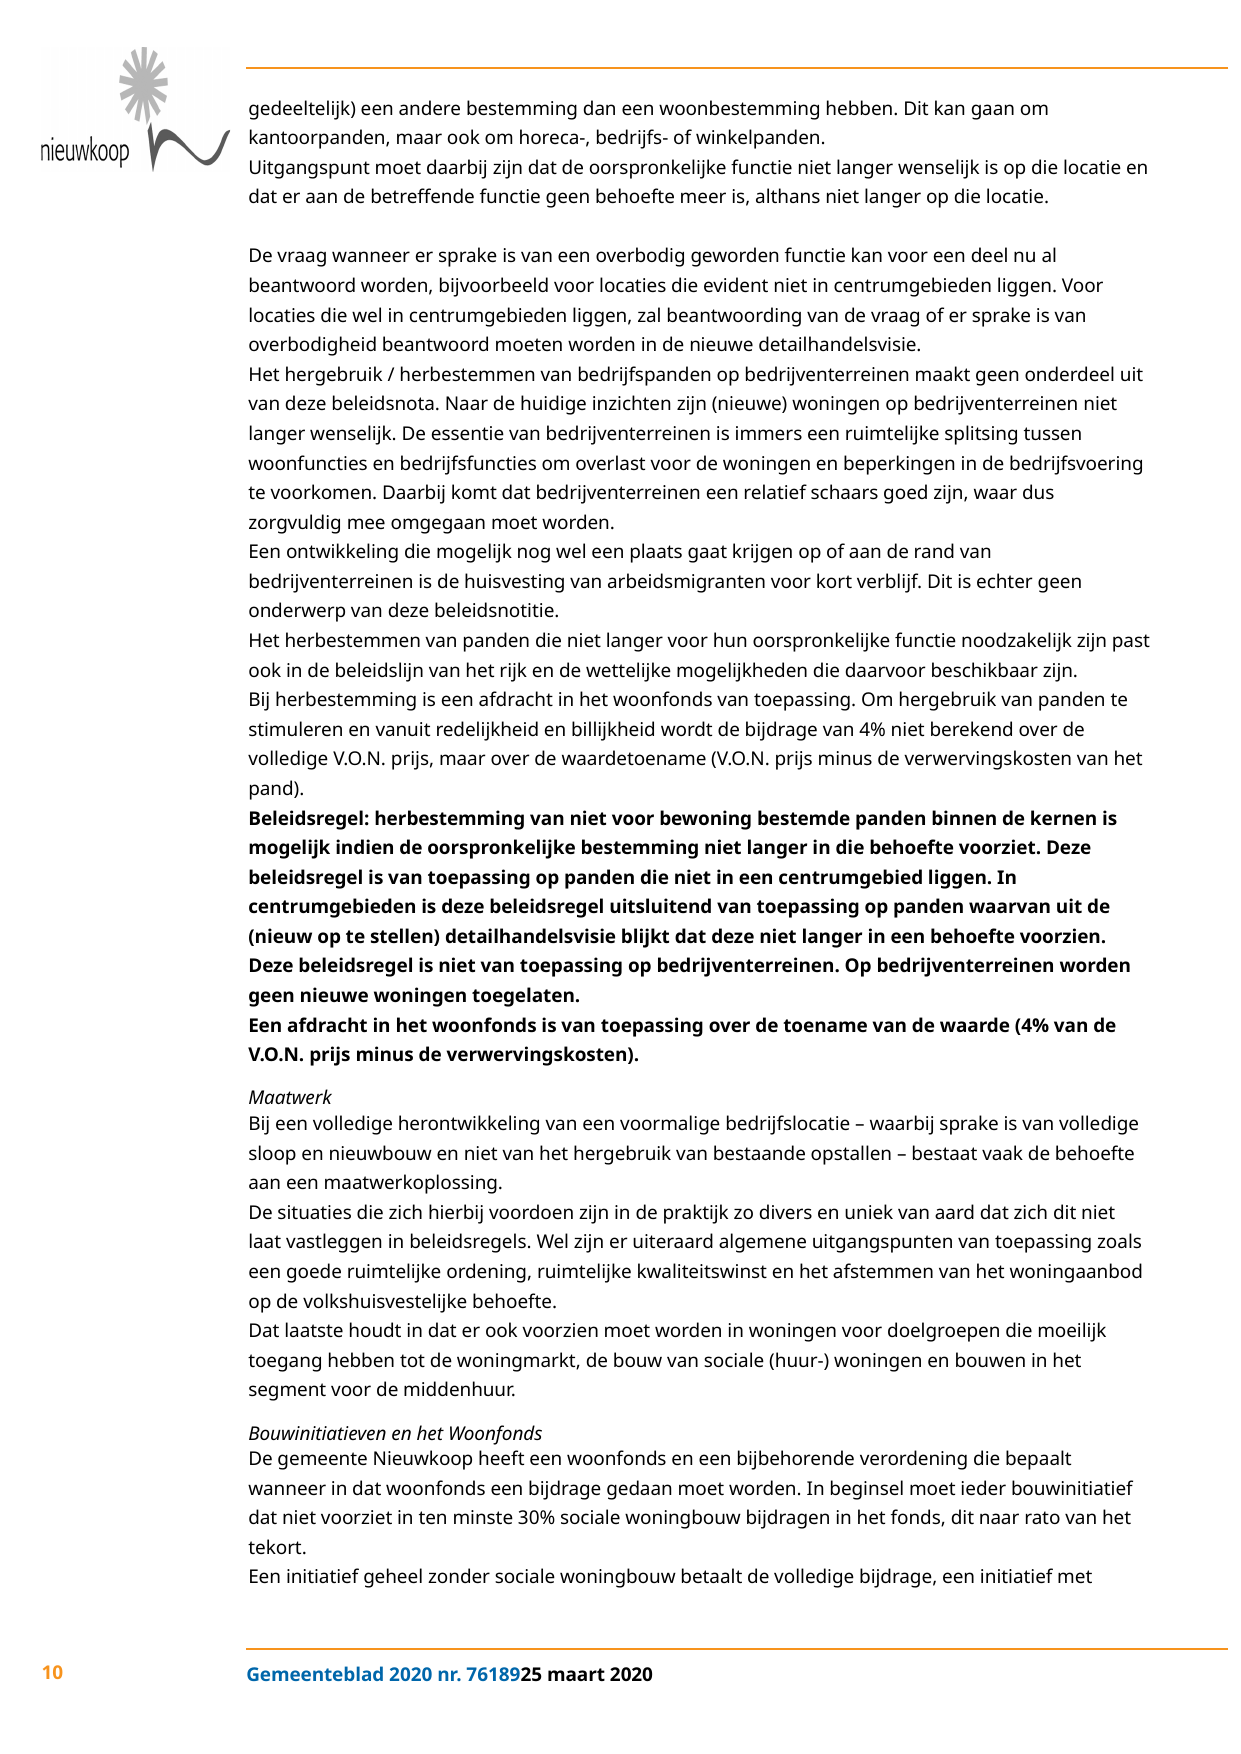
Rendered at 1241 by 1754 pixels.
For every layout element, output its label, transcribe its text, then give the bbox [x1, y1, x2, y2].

text Het herbestemmen van panden die niet langer voor hun oorspronkelijke functie noodzakelijk zijn past ook in de beleidslijn van het rijk en de wettelijke mogelijkheden die daarvoor beschikbaar zijn. [248, 627, 1152, 683]
text Dat laatste houdt in dat er ook voorzien moet worden in woningen voor doelgroepen die moeilijk toegang hebben tot de woningmarkt, de bouw van sociale (huur-) woningen en bouwen in het segment voor de middenhuur. [248, 1317, 1152, 1402]
text Een ontwikkeling die mogelijk nog wel een plaats gaat krijgen op of aan de rand van bedrijventerreinen is de huisvesting van arbeidsmigranten voor kort verblijf. Dit is echter geen onderwerp van deze beleidsnotitie. [248, 538, 1152, 623]
picture [41, 47, 231, 172]
text Deze beleidsregel is niet van toepassing op bedrijventerreinen. Op bedrijventerreinen worden geen nieuwe woningen toegelaten. [248, 953, 1152, 1008]
text Een initiatief geheel zonder sociale woningbouw betaalt de volledige bijdrage, een initiatief met [248, 1564, 1152, 1589]
text Het hergebruik / herbestemmen van bedrijfspanden op bedrijventerreinen maakt geen onderdeel uit van deze beleidsnota. Naar de huidige inzichten zijn (nieuwe) woningen op bedrijventerreinen niet langer wenselijk. De essentie van bedrijventerreinen is immers een ruimtelijke splitsing tussen woonfuncties en bedrijfsfuncties om overlast voor de woningen en beperkingen in de bedrijfsvoering te voorkomen. Daarbij komt dat bedrijventerreinen een relatief schaars goed zijn, waar dus zorgvuldig mee omgegaan moet worden. [248, 361, 1152, 535]
text Bouwinitiatieven en het Woonfonds [248, 1420, 1152, 1445]
text gedeeltelijk) een andere bestemming dan een woonbestemming hebben. Dit kan gaan om kantoorpanden, maar ook om horeca-, bedrijfs- of winkelpanden. [248, 95, 1152, 150]
text Beleidsregel: herbestemming van niet voor bewoning bestemde panden binnen de kernen is mogelijk indien de oorspronkelijke bestemming niet langer in die behoefte voorziet. Deze beleidsregel is van toepassing op panden die niet in een centrumgebied liggen. In centrumgebieden is deze beleidsregel uitsluitend van toepassing op panden waarvan uit de (nieuw op te stellen) detailhandelsvisie blijkt dat deze niet langer in een behoefte voorzien. [248, 805, 1152, 949]
text Maatwerk [248, 1084, 1152, 1110]
text De gemeente Nieuwkoop heeft een woonfonds en een bijbehorende verordening die bepaalt wanneer in dat woonfonds een bijdrage gedaan moet worden. In beginsel moet ieder bouwinitiatief dat niet voorziet in ten minste 30% sociale woningbouw bijdragen in het fonds, dit naar rato van het tekort. [248, 1445, 1152, 1560]
text Bij herbestemming is een afdracht in het woonfonds van toepassing. Om hergebruik van panden te stimuleren en vanuit redelijkheid en billijkheid wordt de bijdrage van 4% niet berekend over de volledige V.O.N. prijs, maar over de waardetoename (V.O.N. prijs minus de verwervingskosten van het pand). [248, 686, 1152, 801]
text De situaties die zich hierbij voordoen zijn in de praktijk zo divers en uniek van aard dat zich dit niet laat vastleggen in beleidsregels. Wel zijn er uiteraard algemene uitgangspunten van toepassing zoals een goede ruimtelijke ordening, ruimtelijke kwaliteitswinst en het afstemmen van het woningaanbod op de volkshuisvestelijke behoefte. [248, 1199, 1152, 1313]
text Een afdracht in het woonfonds is van toepassing over de toename van de waarde (4% van de V.O.N. prijs minus de verwervingskosten). [248, 1012, 1152, 1067]
text Uitgangspunt moet daarbij zijn dat de oorspronkelijke functie niet langer wenselijk is op die locatie en dat er aan de betreffende functie geen behoefte meer is, althans niet langer op die locatie. [248, 154, 1152, 209]
text De vraag wanneer er sprake is van een overbodig geworden functie kan voor een deel nu al beantwoord worden, bijvoorbeeld voor locaties die evident niet in centrumgebieden liggen. Voor locaties die wel in centrumgebieden liggen, zal beantwoording van de vraag of er sprake is van overbodigheid beantwoord moeten worden in de nieuwe detailhandelsvisie. [248, 243, 1152, 357]
text Bij een volledige herontwikkeling van een voormalige bedrijfslocatie – waarbij sprake is van volledige sloop en nieuwbouw en niet van het hergebruik van bestaande opstallen – bestaat vaak de behoefte aan een maatwerkoplossing. [248, 1110, 1152, 1195]
